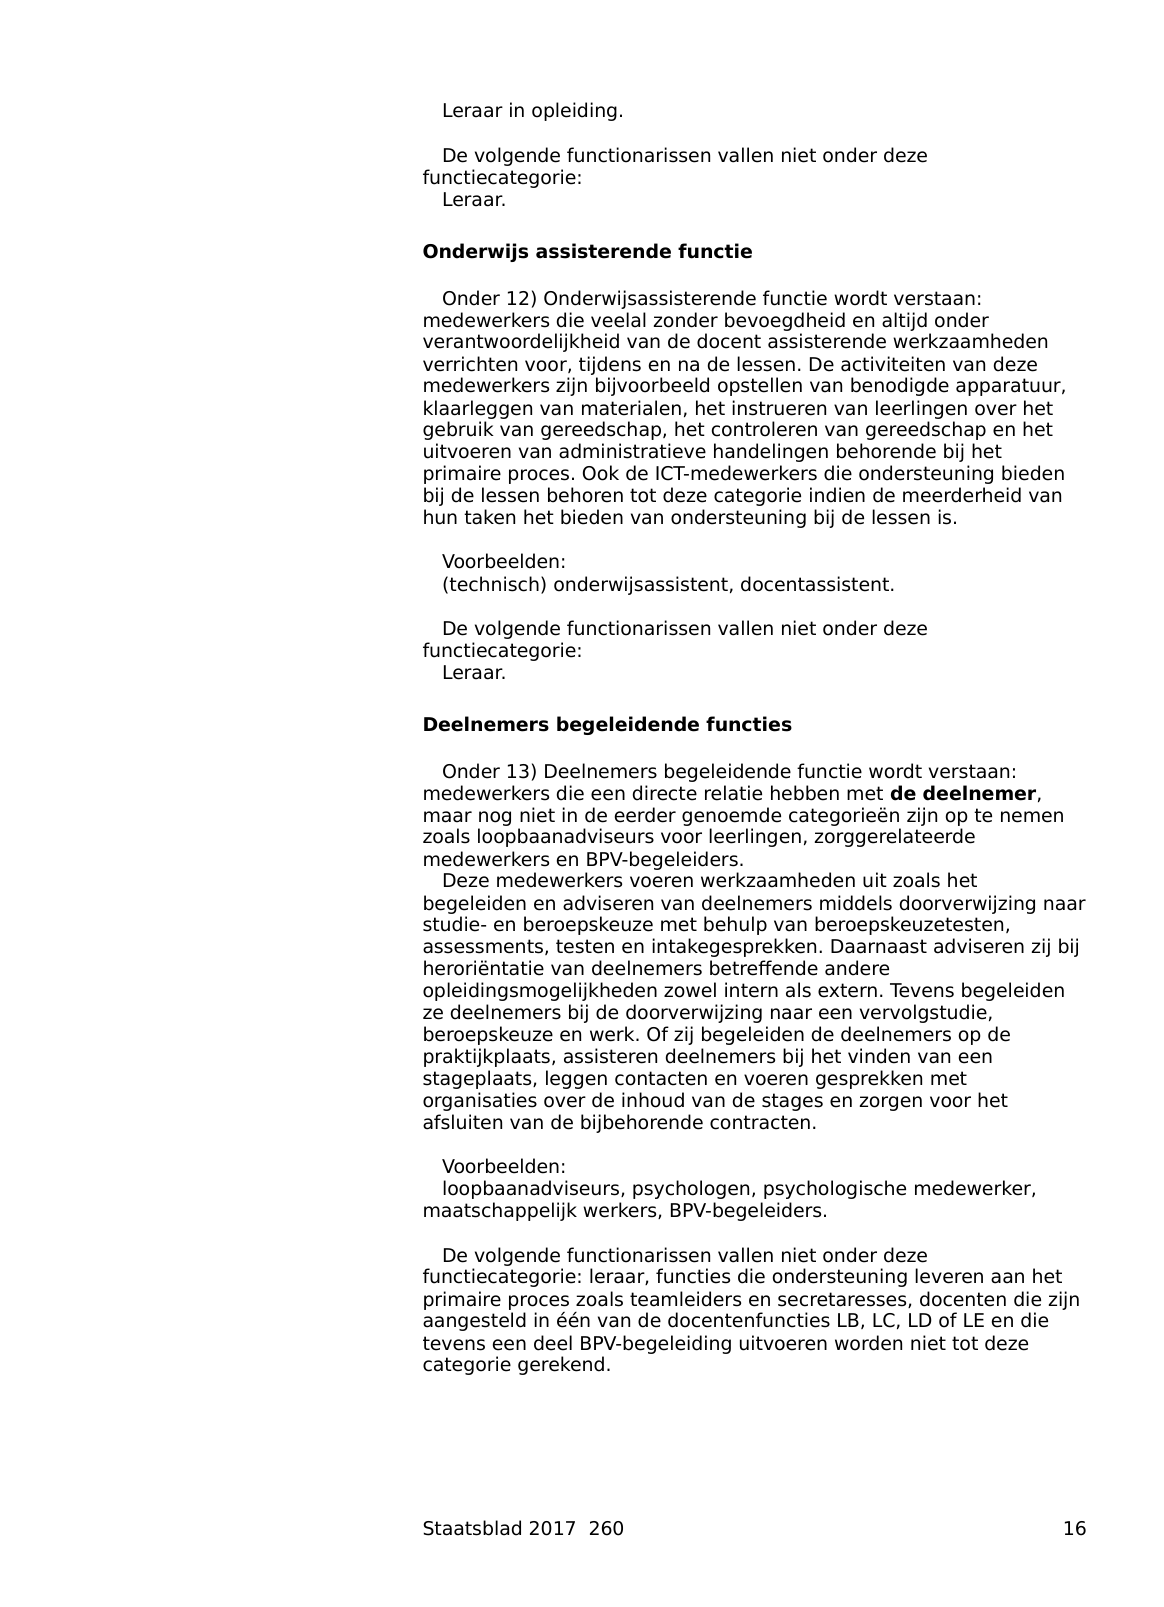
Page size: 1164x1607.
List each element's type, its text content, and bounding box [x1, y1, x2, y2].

text De volgende functionarissen vallen niet onder deze functiecategorie: [422, 144, 1087, 188]
text (technisch) onderwijsassistent, docentassistent. [422, 573, 1087, 595]
text Leraar. [422, 662, 1087, 683]
text loopbaanadviseurs, psychologen, psychologische medewerker, maatschappelijk werkers, BPV-begeleiders. [422, 1178, 1087, 1222]
text Leraar. [422, 188, 1087, 211]
text Deze medewerkers voeren werkzaamheden uit zoals het begeleiden en adviseren van deelnemers middels doorverwijzing naar studie- en beroepskeuze met behulp van beroepskeuzetesten, assessments, testen en intakegesprekken. Daarnaast adviseren zij bij heroriëntatie van deelnemers betreffende andere opleidingsmogelijkheden zowel intern als extern. Tevens begeleiden ze deelnemers bij de doorverwijzing naar een vervolgstudie, beroepskeuze en werk. Of zij begeleiden de deelnemers op de praktijkplaats, assisteren deelnemers bij het vinden van een stageplaats, leggen contacten en voeren gesprekken met organisaties over de inhoud van de stages en zorgen voor het afsluiten van de bijbehorende contracten. [422, 870, 1087, 1134]
text Onder 12) Onderwijsassisterende functie wordt verstaan: medewerkers die veelal zonder bevoegdheid en altijd onder verantwoordelijkheid van de docent assisterende werkzaamheden verrichten voor, tijdens en na de lessen. De activiteiten van deze medewerkers zijn bijvoorbeeld opstellen van benodigde apparatuur, klaarleggen van materialen, het instrueren van leerlingen over het gebruik van gereedschap, het controleren van gereedschap en het uitvoeren van administratieve handelingen behorende bij het primaire proces. Ook de ICT-medewerkers die ondersteuning bieden bij de lessen behoren tot deze categorie indien de meerderheid van hun taken het bieden van ondersteuning bij de lessen is. [422, 287, 1087, 529]
subtitle Onderwijs assisterende functie [422, 241, 1087, 262]
subtitle Deelnemers begeleidende functies [422, 713, 1087, 736]
text Voorbeelden: [422, 551, 1087, 573]
text Leraar in opleiding. [422, 100, 1087, 122]
text Onder 13) Deelnemers begeleidende functie wordt verstaan: medewerkers die een directe relatie hebben met de deelnemer, maar nog niet in de eerder genoemde categorieën zijn op te nemen zoals loopbaanadviseurs voor leerlingen, zorggerelateerde medewerkers en BPV-begeleiders. [422, 761, 1087, 870]
text De volgende functionarissen vallen niet onder deze functiecategorie: leraar, functies die ondersteuning leveren aan het primaire proces zoals teamleiders en secretaresses, docenten die zijn aangesteld in één van de docentenfuncties LB, LC, LD of LE en die tevens een deel BPV-begeleiding uitvoeren worden niet tot deze categorie gerekend. [422, 1244, 1087, 1376]
text De volgende functionarissen vallen niet onder deze functiecategorie: [422, 618, 1087, 662]
text Voorbeelden: [422, 1156, 1087, 1178]
